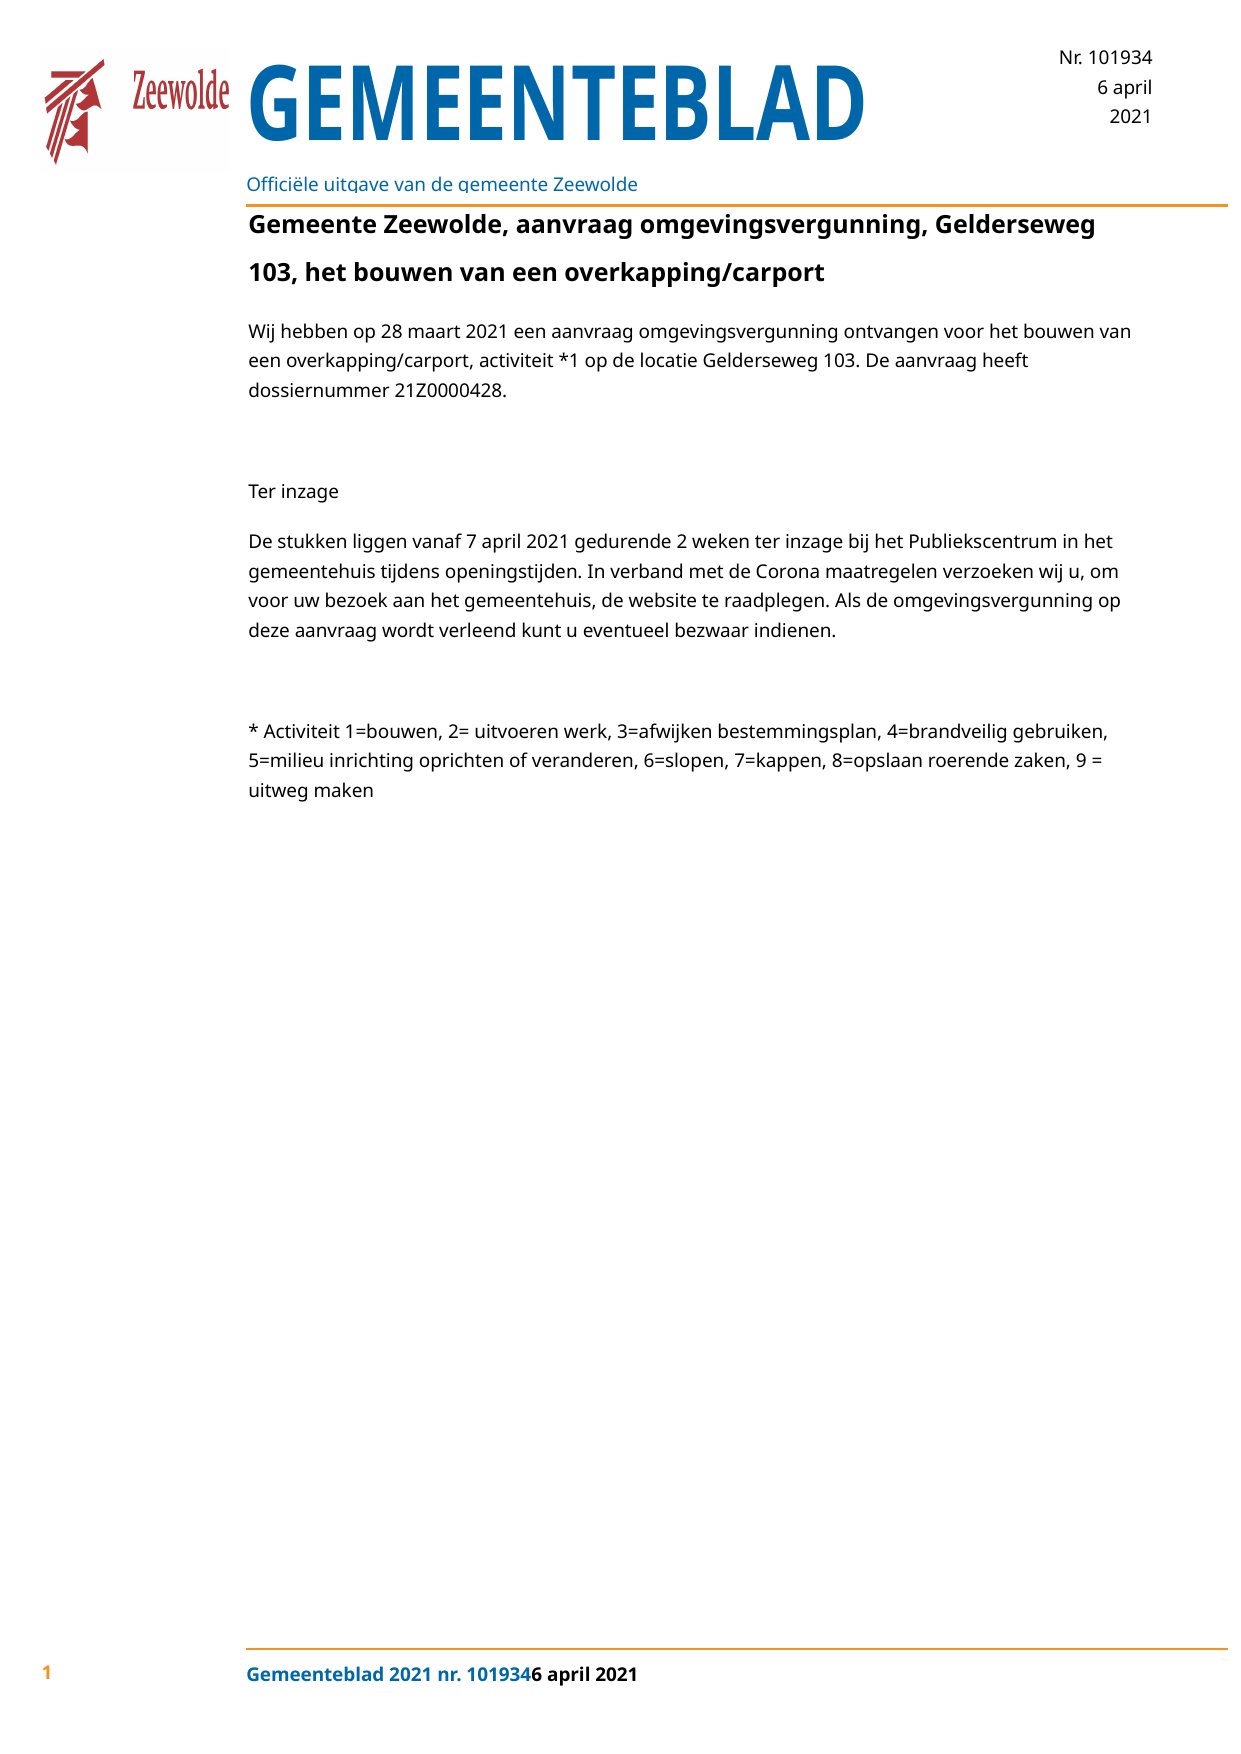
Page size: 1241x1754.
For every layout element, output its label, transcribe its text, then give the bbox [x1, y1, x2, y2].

picture [41, 47, 231, 172]
text * Activiteit 1=bouwen, 2= uitvoeren werk, 3=afwijken bestemmingsplan, 4=brandveilig gebruiken, 5=milieu inrichting oprichten of veranderen, 6=slopen, 7=kappen, 8=opslaan roerende zaken, 9 = uitweg maken [248, 718, 1152, 803]
text De stukken liggen vanaf 7 april 2021 gedurende 2 weken ter inzage bij het Publiekscentrum in het gemeentehuis tijdens openingstijden. In verband met de Corona maatregelen verzoeken wij u, om voor uw bezoek aan het gemeentehuis, de website te raadplegen. Als de omgevingsvergunning op deze aanvraag wordt verleend kunt u eventueel bezwaar indienen. [248, 528, 1152, 643]
text Gemeente Zeewolde, aanvraag omgevingsvergunning, Gelderseweg 103, het bouwen van een overkapping/carport [248, 207, 1152, 288]
text Ter inzage [248, 478, 1152, 504]
text Wij hebben op 28 maart 2021 een aanvraag omgevingsvergunning ontvangen voor het bouwen van een overkapping/carport, activiteit *1 op de locatie Gelderseweg 103. De aanvraag heeft dossiernummer 21Z0000428. [248, 318, 1152, 403]
